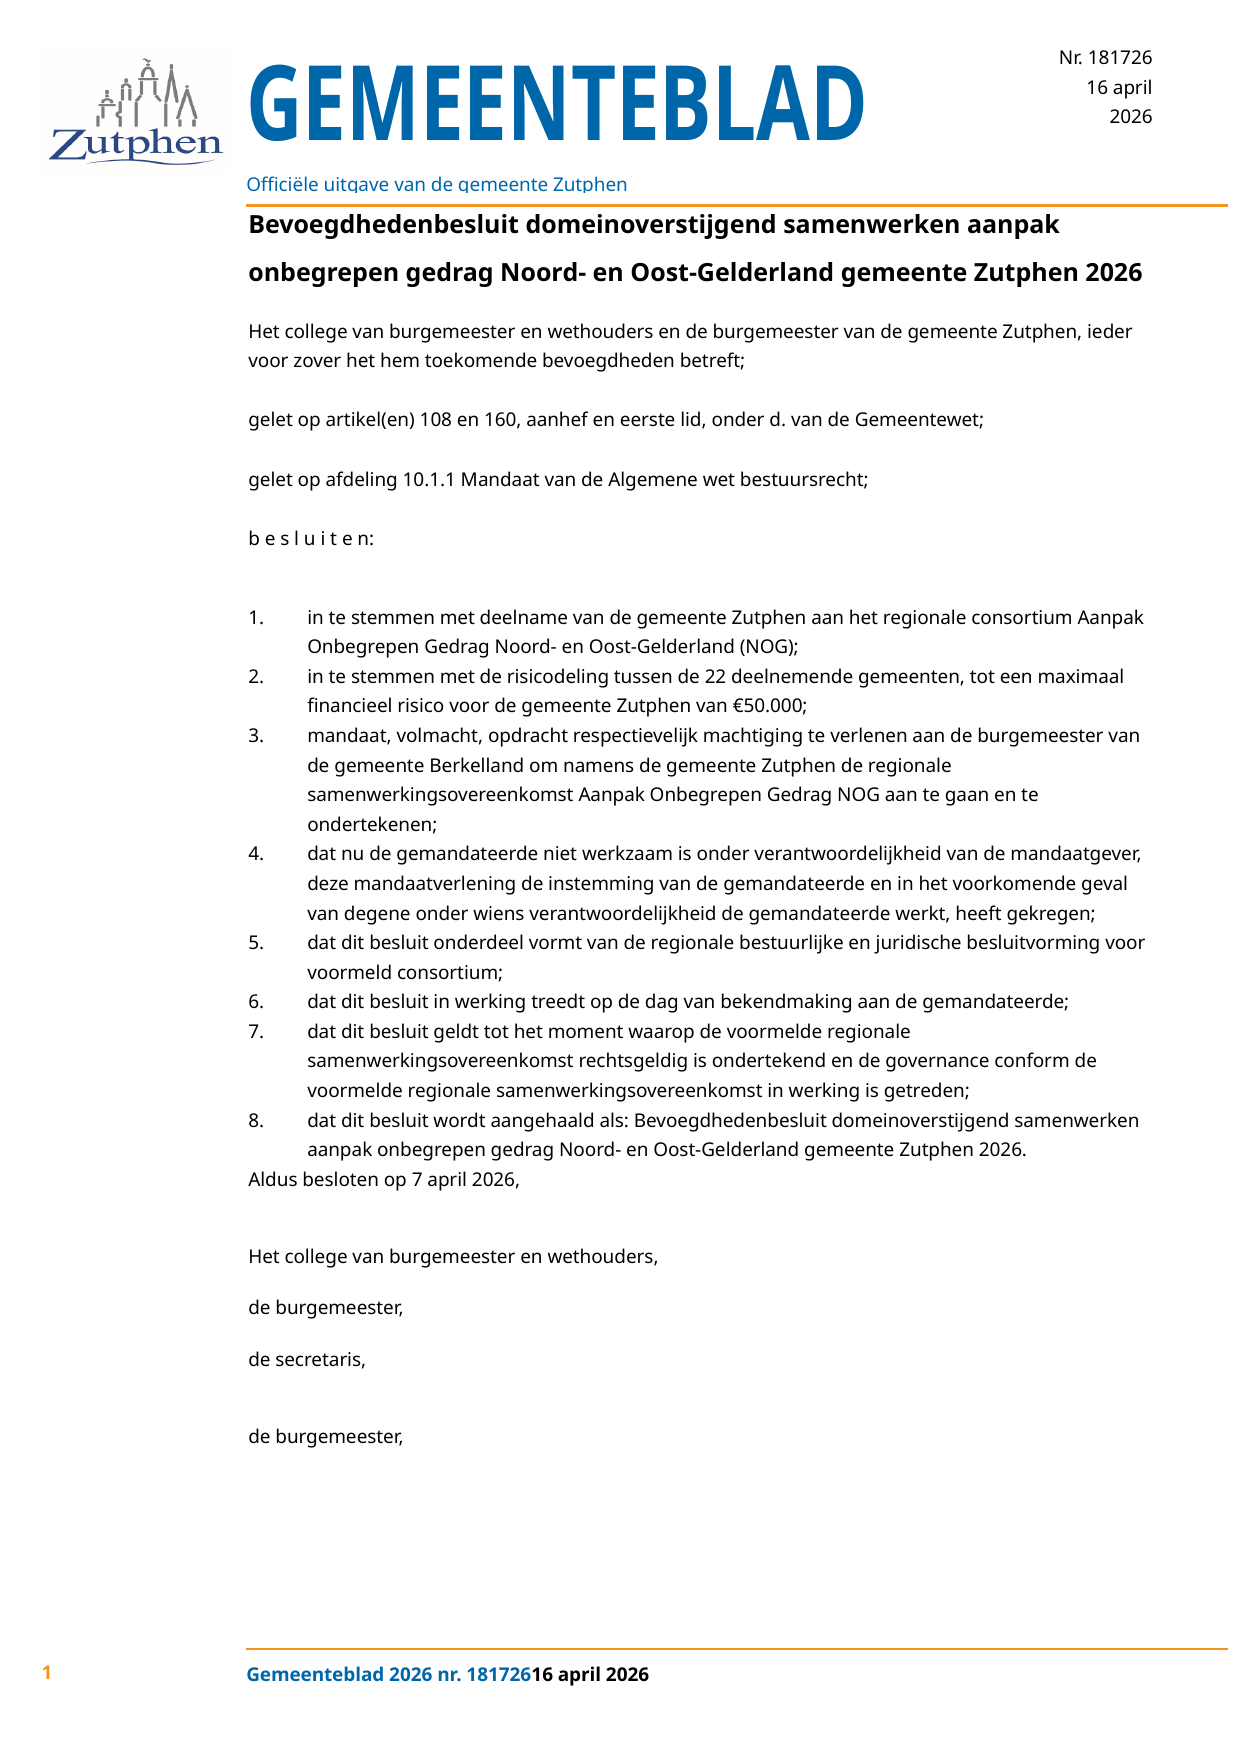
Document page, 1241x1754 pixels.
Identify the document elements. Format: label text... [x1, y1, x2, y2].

text Het college van burgemeester en wethouders en de burgemeester van de gemeente Zutphen, ieder voor zover het hem toekomende bevoegdheden betreft; [248, 318, 1152, 373]
picture [41, 47, 231, 172]
list mandaat, volmacht, opdracht respectievelijk machtiging te verlenen aan de burgemeester van de gemeente Berkelland om namens de gemeente Zutphen de regionale samenwerkingsovereenkomst Aanpak Onbegrepen Gedrag NOG aan te gaan en te ondertekenen; [248, 722, 1152, 837]
list dat dit besluit geldt tot het moment waarop de voormelde regionale samenwerkingsovereenkomst rechtsgeldig is ondertekend en de governance conform de voormelde regionale samenwerkingsovereenkomst in werking is getreden; [248, 1018, 1152, 1103]
text de burgemeester, [248, 1294, 1152, 1320]
text Bevoegdhedenbesluit domeinoverstijgend samenwerken aanpak onbegrepen gedrag Noord- en Oost-Gelderland gemeente Zutphen 2026 [248, 207, 1152, 288]
text Het college van burgemeester en wethouders, [248, 1243, 1152, 1269]
list in te stemmen met deelname van de gemeente Zutphen aan het regionale consortium Aanpak Onbegrepen Gedrag Noord- en Oost-Gelderland (NOG); [248, 604, 1152, 659]
list dat dit besluit onderdeel vormt van de regionale bestuurlijke en juridische besluitvorming voor voormeld consortium; [248, 929, 1152, 984]
list dat dit besluit wordt aangehaald als: Bevoegdhedenbesluit domeinoverstijgend samenwerken aanpak onbegrepen gedrag Noord- en Oost-Gelderland gemeente Zutphen 2026. [248, 1107, 1152, 1162]
list in te stemmen met de risicodeling tussen de 22 deelnemende gemeenten, tot een maximaal financieel risico voor de gemeente Zutphen van €50.000; [248, 663, 1152, 718]
text gelet op artikel(en) 108 en 160, aanhef en eerste lid, onder d. van de Gemeentewet; [248, 407, 1152, 432]
text b e s l u i t e n: [248, 525, 1152, 551]
text gelet op afdeling 10.1.1 Mandaat van de Algemene wet bestuursrecht; [248, 466, 1152, 492]
text Aldus besloten op 7 april 2026, [248, 1166, 1152, 1192]
text de burgemeester, [248, 1423, 1152, 1449]
list dat dit besluit in werking treedt op de dag van bekendmaking aan de gemandateerde; [248, 988, 1152, 1014]
list dat nu de gemandateerde niet werkzaam is onder verantwoordelijkheid van de mandaatgever, deze mandaatverlening de instemming van de gemandateerde en in het voorkomende geval van degene onder wiens verantwoordelijkheid de gemandateerde werkt, heeft gekregen; [248, 841, 1152, 925]
text de secretaris, [248, 1346, 1152, 1372]
